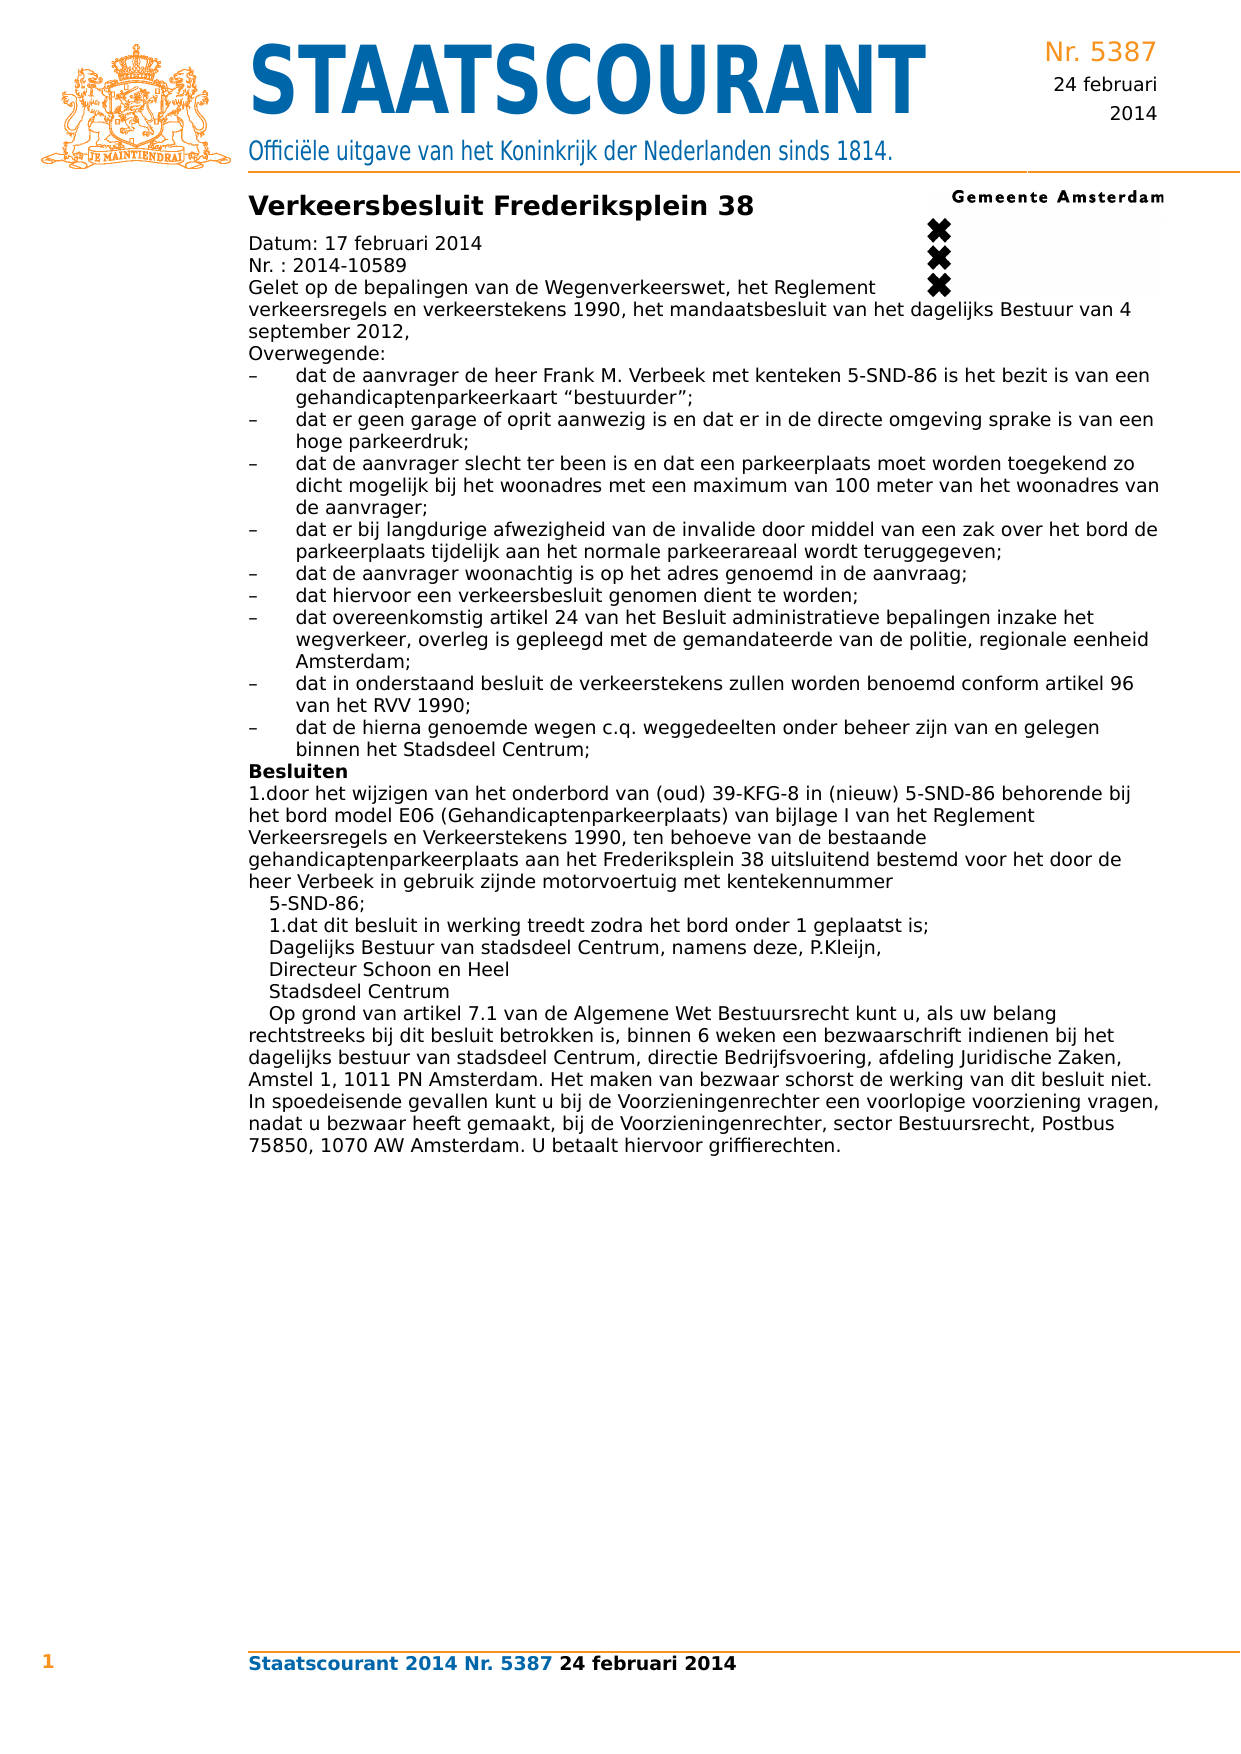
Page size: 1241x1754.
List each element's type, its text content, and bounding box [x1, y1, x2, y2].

list dat de aanvrager de heer Frank M. Verbeek met kenteken 5-SND-86 is het bezit is van een gehandicaptenparkeerkaart “bestuurder”; [248, 365, 1163, 409]
list dat de hierna genoemde wegen c.q. weggedeelten onder beheer zijn van en gelegen binnen het Stadsdeel Centrum; [248, 717, 1163, 761]
list dat de aanvrager woonachtig is op het adres genoemd in de aanvraag; [248, 563, 1163, 585]
text Gelet op de bepalingen van de Wegenverkeerswet, het Reglement verkeersregels en verkeerstekens 1990, het mandaatsbesluit van het dagelijks Bestuur van 4 september 2012, [248, 277, 1163, 343]
text Directeur Schoon en Heel [248, 959, 1163, 981]
text 1.dat dit besluit in werking treedt zodra het bord onder 1 geplaatst is; [248, 915, 1163, 937]
text Dagelijks Bestuur van stadsdeel Centrum, namens deze, P.Kleijn, [248, 937, 1163, 959]
list dat in onderstaand besluit de verkeerstekens zullen worden benoemd conform artikel 96 van het RVV 1990; [248, 673, 1163, 717]
text 1.door het wijzigen van het onderbord van (oud) 39-KFG-8 in (nieuw) 5-SND-86 behorende bij het bord model E06 (Gehandicaptenparkeerplaats) van bijlage I van het Reglement Verkeersregels en Verkeerstekens 1990, ten behoeve van de bestaande gehandicaptenparkeerplaats aan het Frederiksplein 38 uitsluitend bestemd voor het door de heer Verbeek in gebruik zijnde motorvoertuig met kentekennummer [248, 783, 1163, 893]
text Op grond van artikel 7.1 van de Algemene Wet Bestuursrecht kunt u, als uw belang rechtstreeks bij dit besluit betrokken is, binnen 6 weken een bezwaarschrift indienen bij het dagelijks bestuur van stadsdeel Centrum, directie Bedrijfsvoering, afdeling Juridische Zaken, Amstel 1, 1011 PN Amsterdam. Het maken van bezwaar schorst de werking van dit besluit niet. In spoedeisende gevallen kunt u bij de Voorzieningenrechter een voorlopige voorziening vragen, nadat u bezwaar heeft gemaakt, bij de Voorzieningenrechter, sector Bestuursrecht, Postbus 75850, 1070 AW Amsterdam. U betaalt hiervoor griffierechten. [248, 1003, 1163, 1156]
text Nr. : 2014-10589 [248, 255, 927, 277]
list dat hiervoor een verkeersbesluit genomen dient te worden; [248, 585, 1163, 607]
text Besluiten [248, 761, 1163, 783]
picture [41, 44, 231, 169]
text Stadsdeel Centrum [248, 981, 1163, 1003]
picture [927, 190, 1164, 297]
text 5-SND-86; [248, 893, 1163, 915]
subtitle Verkeersbesluit Frederiksplein 38 [248, 191, 927, 222]
text Datum: 17 februari 2014 [248, 233, 927, 255]
list dat er bij langdurige afwezigheid van de invalide door middel van een zak over het bord de parkeerplaats tijdelijk aan het normale parkeerareaal wordt teruggegeven; [248, 519, 1163, 563]
list dat de aanvrager slecht ter been is en dat een parkeerplaats moet worden toegekend zo dicht mogelijk bij het woonadres met een maximum van 100 meter van het woonadres van de aanvrager; [248, 453, 1163, 519]
list dat er geen garage of oprit aanwezig is en dat er in de directe omgeving sprake is van een hoge parkeerdruk; [248, 409, 1163, 453]
list dat overeenkomstig artikel 24 van het Besluit administratieve bepalingen inzake het wegverkeer, overleg is gepleegd met de gemandateerde van de politie, regionale eenheid Amsterdam; [248, 607, 1163, 673]
text Overwegende: [248, 343, 1163, 365]
